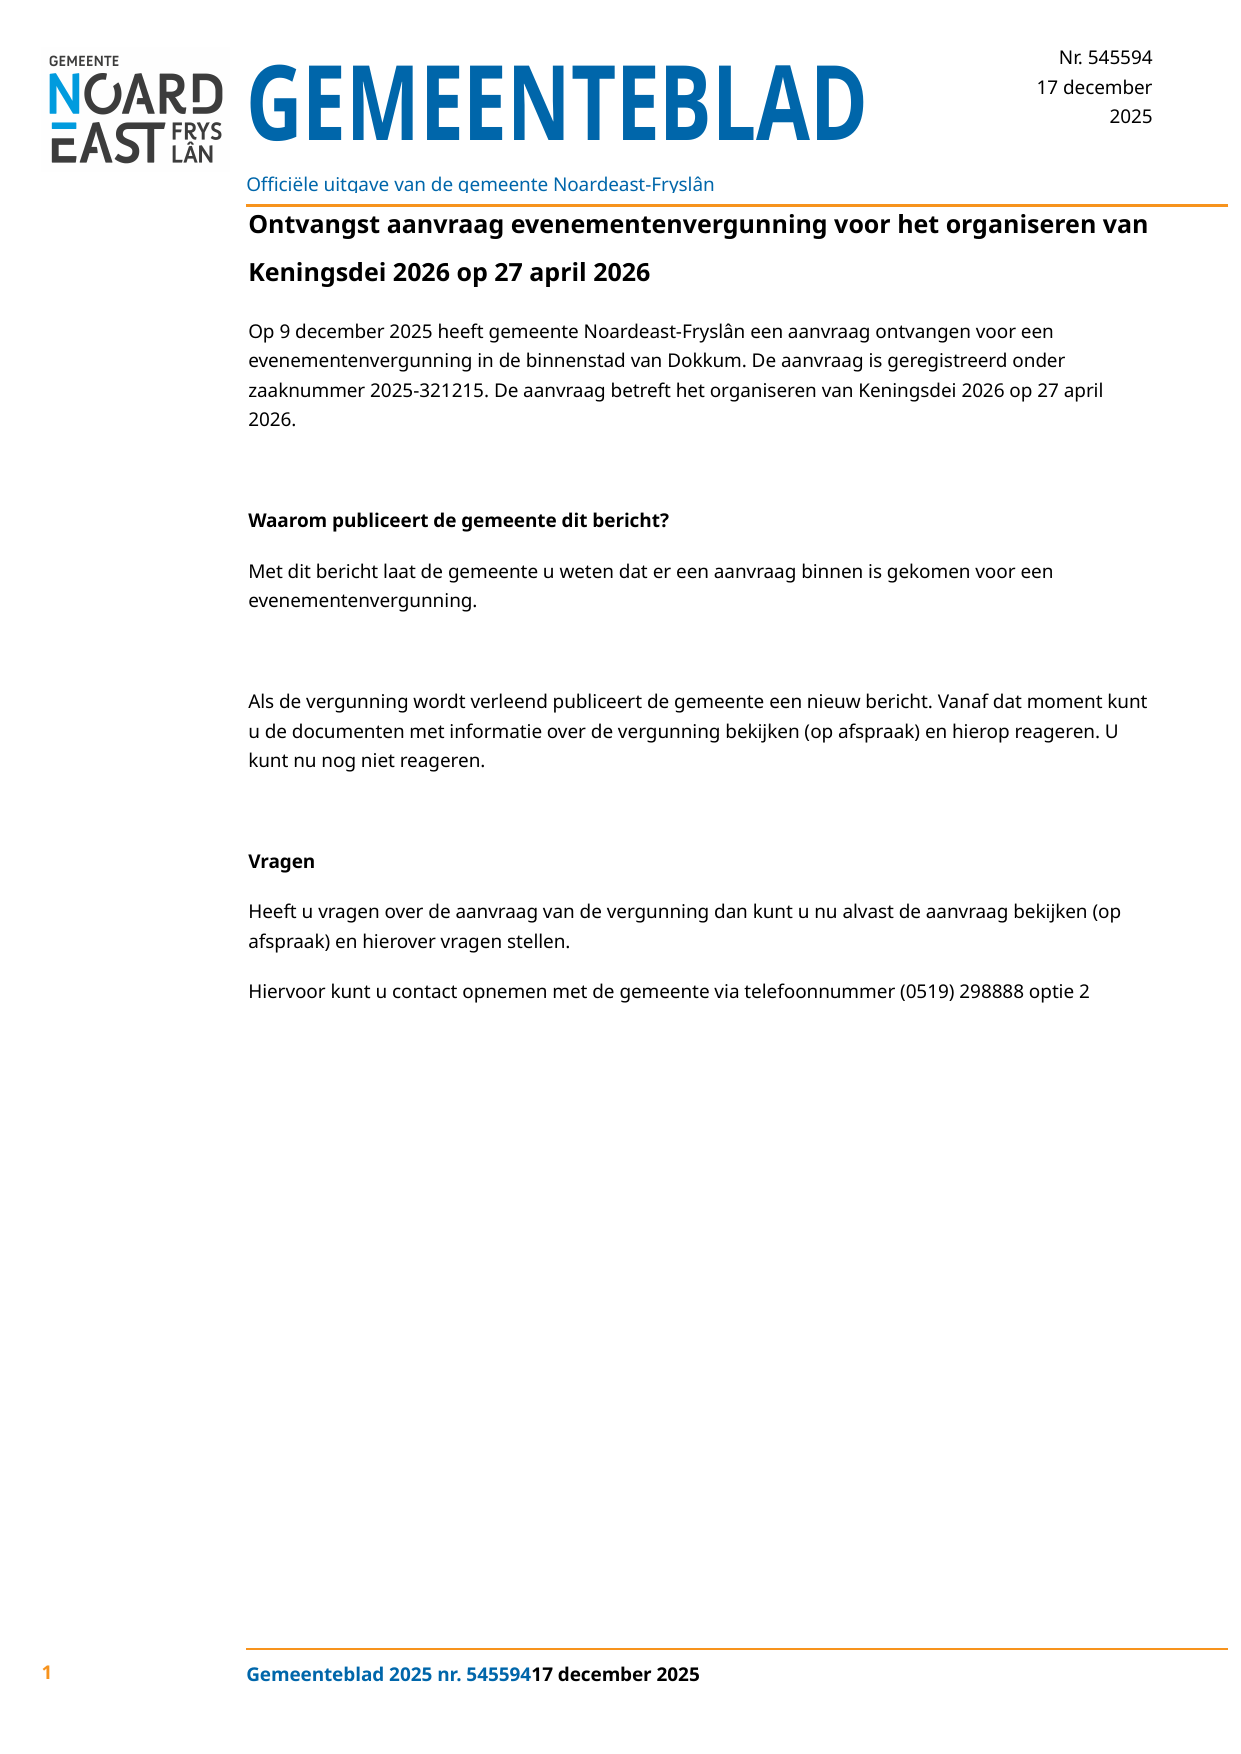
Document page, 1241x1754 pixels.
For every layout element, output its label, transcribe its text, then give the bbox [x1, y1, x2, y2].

text Als de vergunning wordt verleend publiceert de gemeente een nieuw bericht. Vanaf dat moment kunt u de documenten met informatie over de vergunning bekijken (op afspraak) en hierop reageren. U kunt nu nog niet reageren. [248, 688, 1152, 773]
text Met dit bericht laat de gemeente u weten dat er een aanvraag binnen is gekomen voor een evenementenvergunning. [248, 558, 1152, 613]
text Heeft u vragen over de aanvraag van de vergunning dan kunt u nu alvast de aanvraag bekijken (op afspraak) en hierover vragen stellen. [248, 899, 1152, 954]
text Waarom publiceert de gemeente dit bericht? [248, 507, 1152, 533]
picture [41, 47, 231, 172]
text Hiervoor kunt u contact opnemen met de gemeente via telefoonnummer (0519) 298888 optie 2 [248, 979, 1152, 1004]
text Ontvangst aanvraag evenementenvergunning voor het organiseren van Keningsdei 2026 op 27 april 2026 [248, 207, 1152, 288]
text Op 9 december 2025 heeft gemeente Noardeast-Fryslân een aanvraag ontvangen voor een evenementenvergunning in de binnenstad van Dokkum. De aanvraag is geregistreerd onder zaaknummer 2025-321215. De aanvraag betreft het organiseren van Keningsdei 2026 op 27 april 2026. [248, 318, 1152, 432]
text Vragen [248, 848, 1152, 874]
